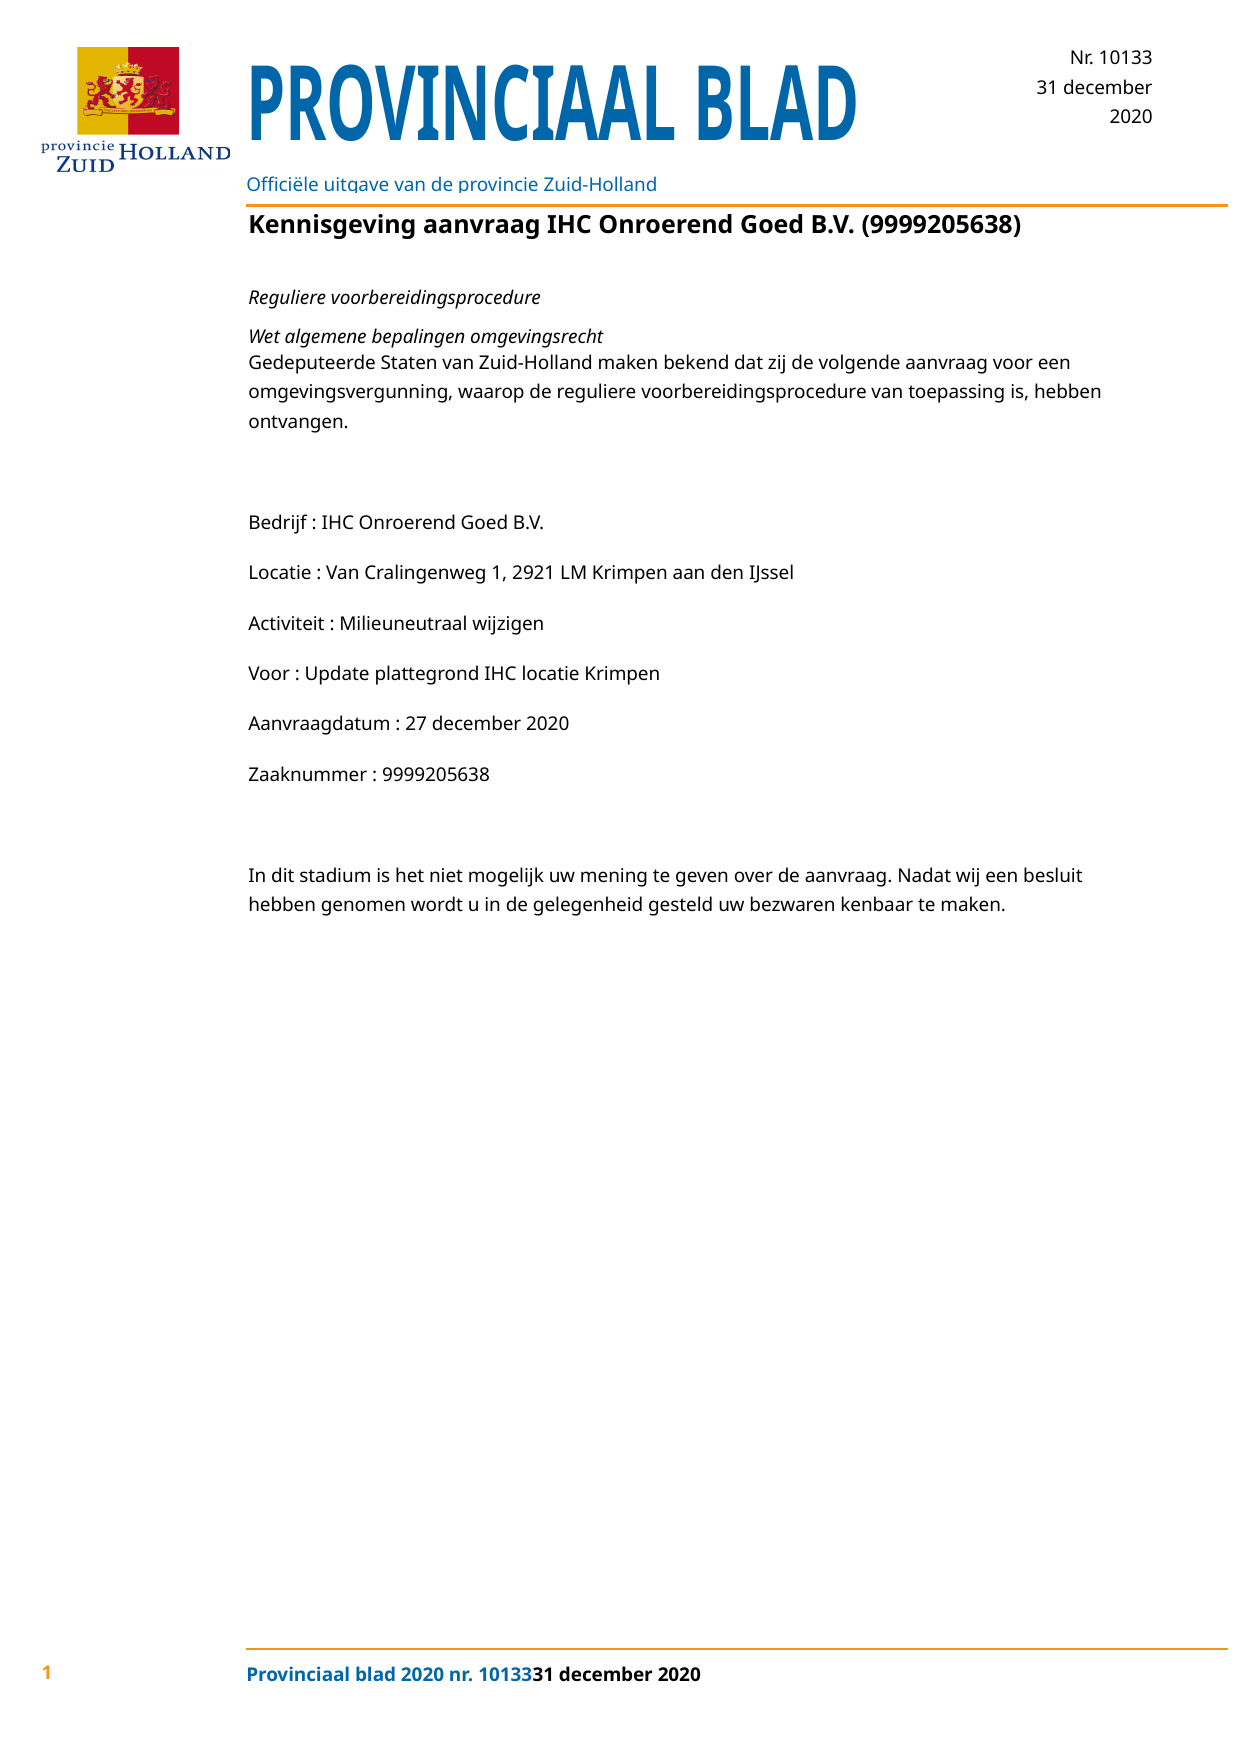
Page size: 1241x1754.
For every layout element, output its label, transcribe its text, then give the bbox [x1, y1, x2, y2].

text Reguliere voorbereidingsprocedure [248, 284, 1152, 309]
text In dit stadium is het niet mogelijk uw mening te geven over de aanvraag. Nadat wij een besluit hebben genomen wordt u in de gelegenheid gesteld uw bezwaren kenbaar te maken. [248, 862, 1152, 917]
text Activiteit : Milieuneutraal wijzigen [248, 610, 1152, 635]
picture [41, 47, 231, 172]
text Locatie : Van Cralingenweg 1, 2921 LM Krimpen aan den IJssel [248, 559, 1152, 585]
text Aanvraagdatum : 27 december 2020 [248, 711, 1152, 736]
text Kennisgeving aanvraag IHC Onroerend Goed B.V. (9999205638) [248, 207, 1152, 241]
text Voor : Update plattegrond IHC locatie Krimpen [248, 660, 1152, 686]
text Wet algemene bepalingen omgevingsrecht [248, 323, 1152, 349]
text Bedrijf : IHC Onroerend Goed B.V. [248, 509, 1152, 534]
text Gedeputeerde Staten van Zuid-Holland maken bekend dat zij de volgende aanvraag voor een omgevingsvergunning, waarop de reguliere voorbereidingsprocedure van toepassing is, hebben ontvangen. [248, 349, 1152, 434]
text Zaaknummer : 9999205638 [248, 761, 1152, 787]
